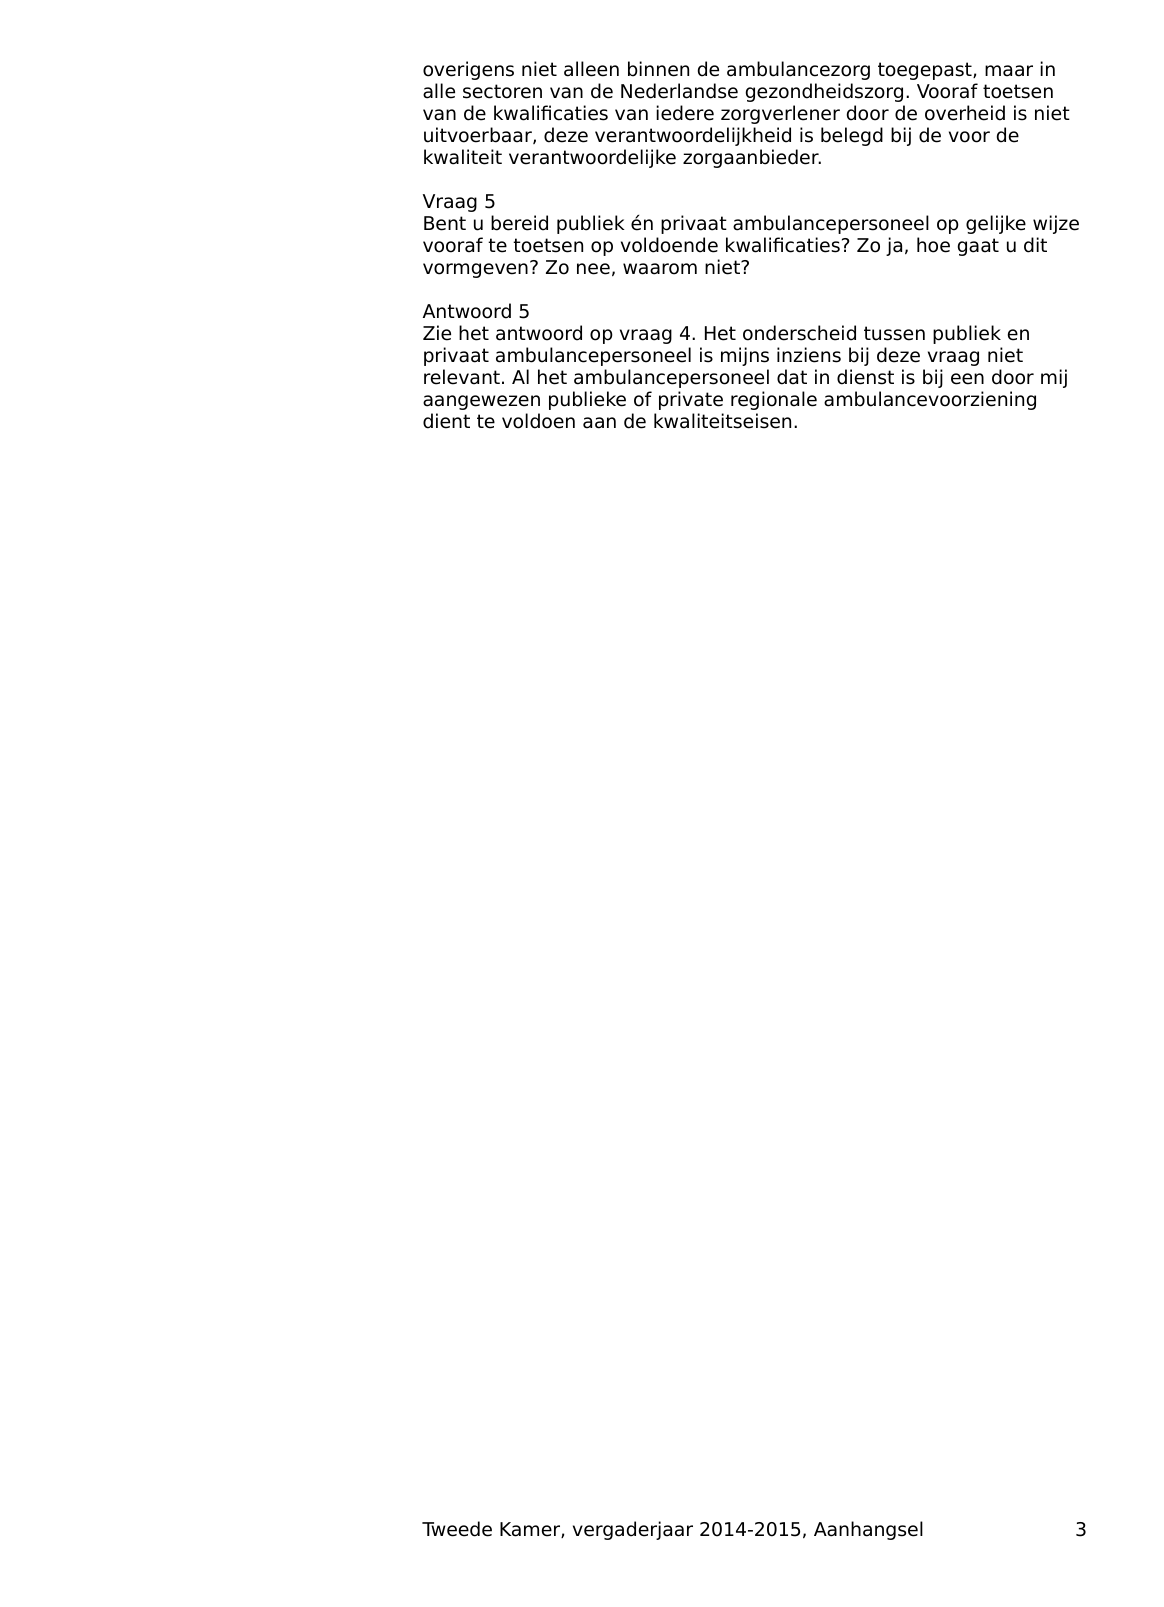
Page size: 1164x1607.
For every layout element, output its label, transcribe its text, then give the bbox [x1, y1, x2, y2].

text Zie het antwoord op vraag 4. Het onderscheid tussen publiek en privaat ambulancepersoneel is mijns inziens bij deze vraag niet relevant. Al het ambulancepersoneel dat in dienst is bij een door mij aangewezen publieke of private regionale ambulancevoorziening dient te voldoen aan de kwaliteitseisen. [422, 323, 1087, 433]
text overigens niet alleen binnen de ambulancezorg toegepast, maar in alle sectoren van de Nederlandse gezondheidszorg. Vooraf toetsen van de kwalificaties van iedere zorgverlener door de overheid is niet uitvoerbaar, deze verantwoordelijkheid is belegd bij de voor de kwaliteit verantwoordelijke zorgaanbieder. [422, 59, 1087, 169]
text Bent u bereid publiek én privaat ambulancepersoneel op gelijke wijze vooraf te toetsen op voldoende kwalificaties? Zo ja, hoe gaat u dit vormgeven? Zo nee, waarom niet? [422, 213, 1087, 279]
text Vraag 5 [422, 191, 1087, 213]
text Antwoord 5 [422, 301, 1087, 323]
